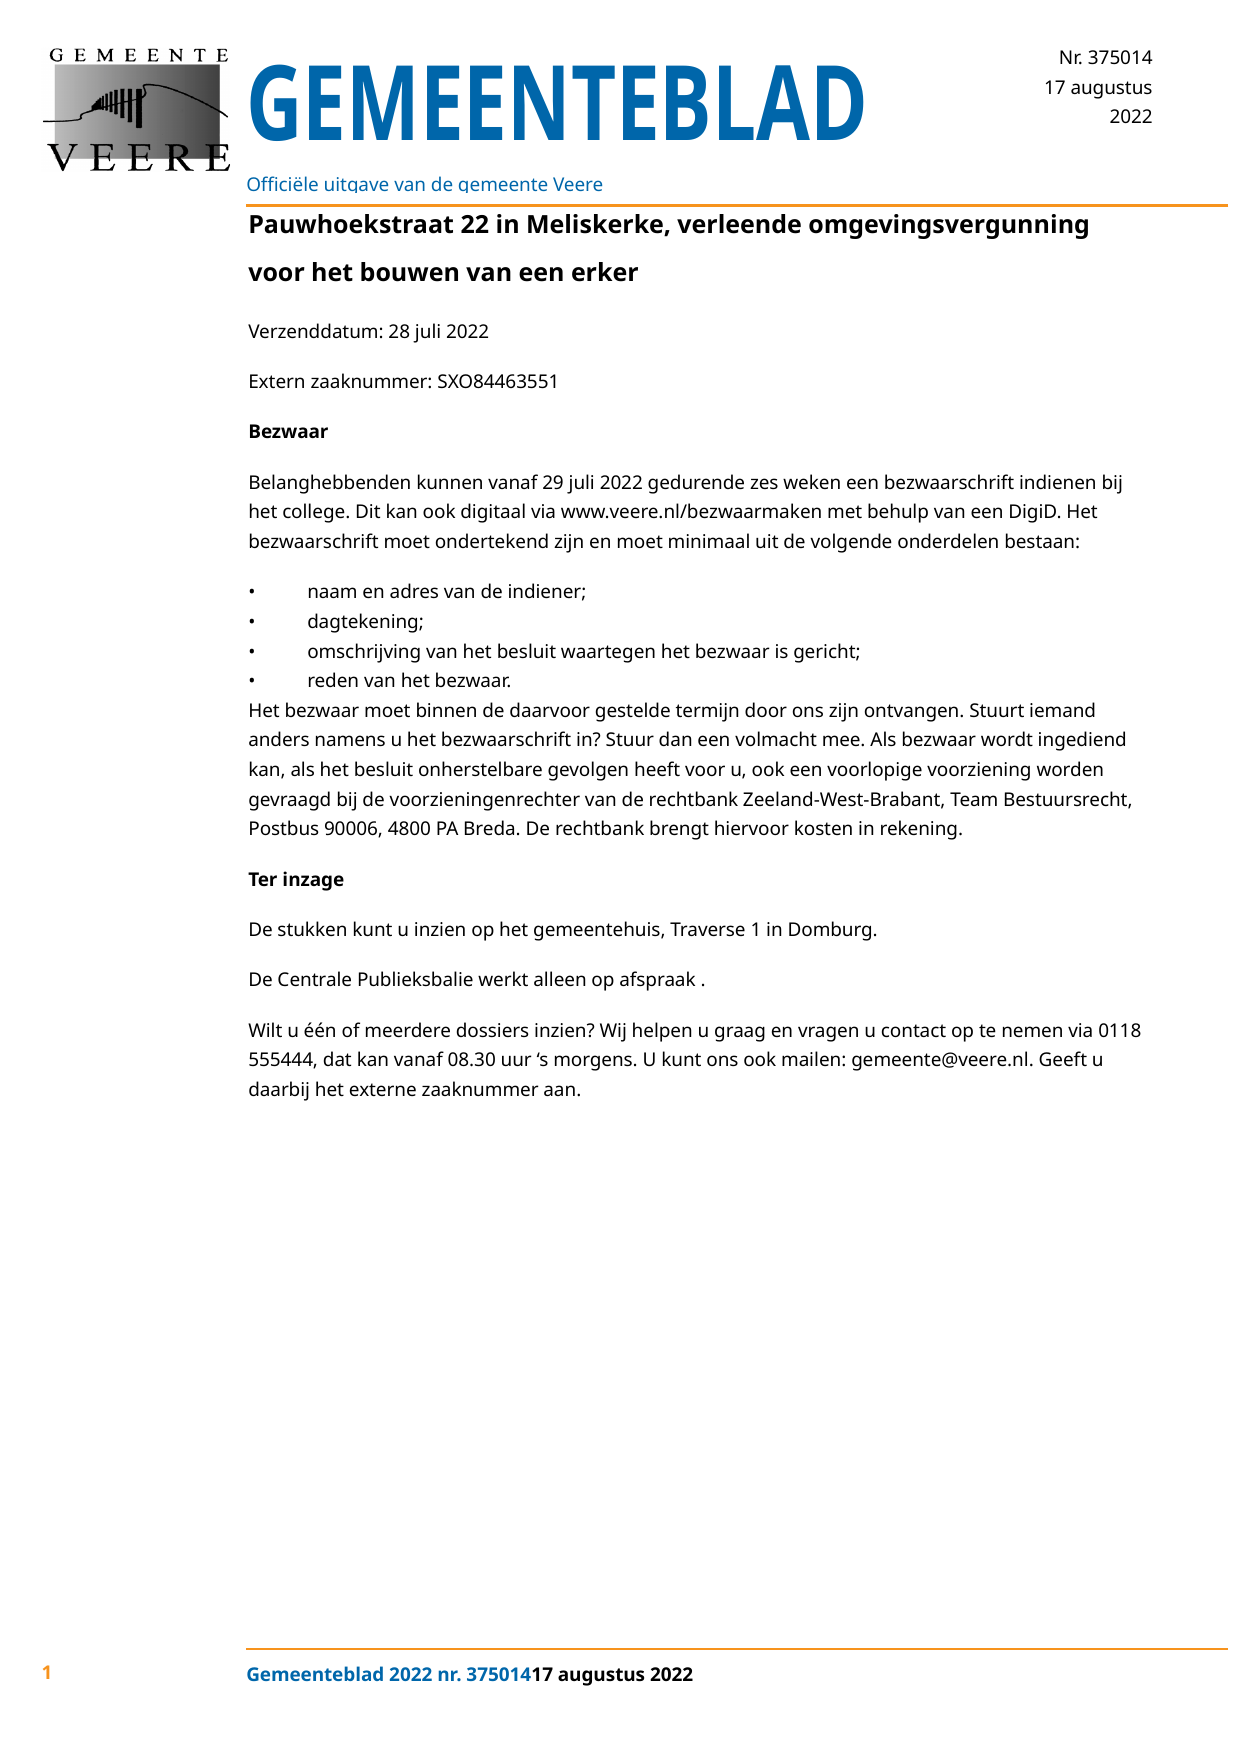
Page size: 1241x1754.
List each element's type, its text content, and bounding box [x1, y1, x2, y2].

text Belanghebbenden kunnen vanaf 29 juli 2022 gedurende zes weken een bezwaarschrift indienen bij het college. Dit kan ook digitaal via www.veere.nl/bezwaarmaken met behulp van een DigiD. Het bezwaarschrift moet ondertekend zijn en moet minimaal uit de volgende onderdelen bestaan: [248, 469, 1152, 554]
text Bezwaar [248, 419, 1152, 444]
list naam en adres van de indiener; [248, 579, 1152, 604]
text Wilt u één of meerdere dossiers inzien? Wij helpen u graag en vragen u contact op te nemen via 0118 555444, dat kan vanaf 08.30 uur ‘s morgens. U kunt ons ook mailen: gemeente@veere.nl. Geeft u daarbij het externe zaaknummer aan. [248, 1017, 1152, 1102]
list reden van het bezwaar. [248, 667, 1152, 693]
text Extern zaaknummer: SXO84463551 [248, 368, 1152, 394]
text Pauwhoekstraat 22 in Meliskerke, verleende omgevingsvergunning voor het bouwen van een erker [248, 207, 1152, 288]
text De stukken kunt u inzien op het gemeentehuis, Traverse 1 in Domburg. [248, 916, 1152, 942]
picture [41, 47, 231, 172]
text Verzenddatum: 28 juli 2022 [248, 318, 1152, 344]
text Ter inzage [248, 866, 1152, 892]
text De Centrale Publieksbalie werkt alleen op afspraak . [248, 967, 1152, 992]
text Het bezwaar moet binnen de daarvoor gestelde termijn door ons zijn ontvangen. Stuurt iemand anders namens u het bezwaarschrift in? Stuur dan een volmacht mee. Als bezwaar wordt ingediend kan, als het besluit onherstelbare gevolgen heeft voor u, ook een voorlopige voorziening worden gevraagd bij de voorzieningenrechter van de rechtbank Zeeland-West-Brabant, Team Bestuursrecht, Postbus 90006, 4800 PA Breda. De rechtbank brengt hiervoor kosten in rekening. [248, 697, 1152, 841]
list dagtekening; [248, 608, 1152, 634]
list omschrijving van het besluit waartegen het bezwaar is gericht; [248, 638, 1152, 664]
